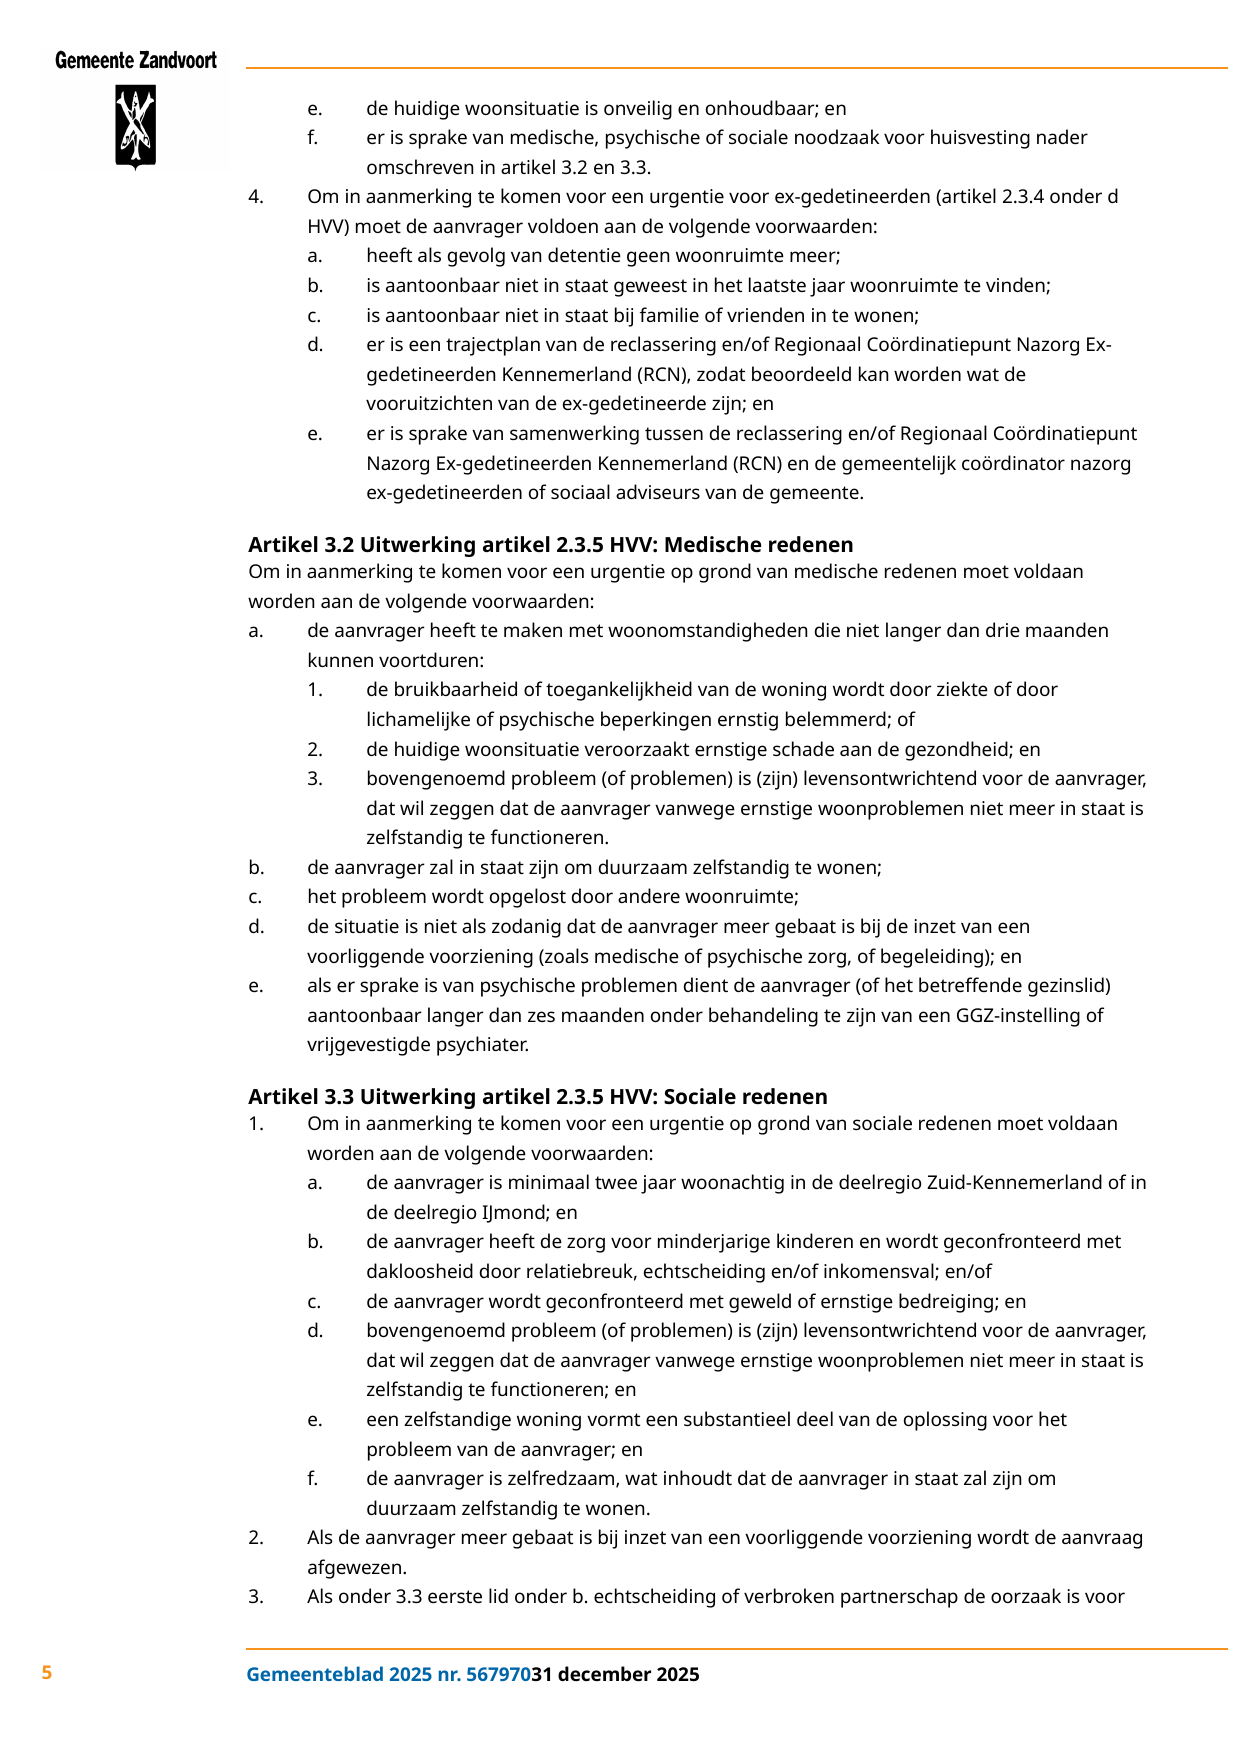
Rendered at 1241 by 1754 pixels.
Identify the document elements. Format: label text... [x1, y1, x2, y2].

list de situatie is niet als zodanig dat de aanvrager meer gebaat is bij de inzet van een voorliggende voorziening (zoals medische of psychische zorg, of begeleiding); en [248, 913, 1152, 968]
list de aanvrager heeft de zorg voor minderjarige kinderen en wordt geconfronteerd met dakloosheid door relatiebreuk, echtscheiding en/of inkomensval; en/of [307, 1229, 1152, 1284]
list heeft als gevolg van detentie geen woonruimte meer; [307, 243, 1152, 268]
text Artikel 3.2 Uitwerking artikel 2.3.5 HVV: Medische redenen [248, 530, 1152, 558]
list de bruikbaarheid of toegankelijkheid van de woning wordt door ziekte of door lichamelijke of psychische beperkingen ernstig belemmerd; of [307, 677, 1152, 732]
list er is sprake van samenwerking tussen de reclassering en/of Regionaal Coördinatiepunt Nazorg Ex-gedetineerden Kennemerland (RCN) en de gemeentelijk coördinator nazorg ex-gedetineerden of sociaal adviseurs van de gemeente. [307, 420, 1152, 505]
text Artikel 3.3 Uitwerking artikel 2.3.5 HVV: Sociale redenen [248, 1082, 1152, 1110]
list er is een trajectplan van de reclassering en/of Regionaal Coördinatiepunt Nazorg Ex-gedetineerden Kennemerland (RCN), zodat beoordeeld kan worden wat de vooruitzichten van de ex-gedetineerde zijn; en [307, 331, 1152, 416]
list de aanvrager is zelfredzaam, wat inhoudt dat de aanvrager in staat zal zijn om duurzaam zelfstandig te wonen. [307, 1465, 1152, 1521]
list Om in aanmerking te komen voor een urgentie voor ex-gedetineerden (artikel 2.3.4 onder d HVV) moet de aanvrager voldoen aan de volgende voorwaarden: [248, 183, 1152, 239]
list de huidige woonsituatie veroorzaakt ernstige schade aan de gezondheid; en [307, 736, 1152, 761]
list het probleem wordt opgelost door andere woonruimte; [248, 884, 1152, 909]
list Als de aanvrager meer gebaat is bij inzet van een voorliggende voorziening wordt de aanvraag afgewezen. [248, 1524, 1152, 1580]
picture [41, 47, 231, 172]
list bovengenoemd probleem (of problemen) is (zijn) levensontwrichtend voor de aanvrager, dat wil zeggen dat de aanvrager vanwege ernstige woonproblemen niet meer in staat is zelfstandig te functioneren; en [307, 1317, 1152, 1402]
list bovengenoemd probleem (of problemen) is (zijn) levensontwrichtend voor de aanvrager, dat wil zeggen dat de aanvrager vanwege ernstige woonproblemen niet meer in staat is zelfstandig te functioneren. [307, 765, 1152, 850]
list een zelfstandige woning vormt een substantieel deel van de oplossing voor het probleem van de aanvrager; en [307, 1406, 1152, 1462]
list de aanvrager wordt geconfronteerd met geweld of ernstige bedreiging; en [307, 1288, 1152, 1314]
list de aanvrager zal in staat zijn om duurzaam zelfstandig te wonen; [248, 854, 1152, 880]
list is aantoonbaar niet in staat geweest in het laatste jaar woonruimte te vinden; [307, 272, 1152, 298]
list de aanvrager heeft te maken met woonomstandigheden die niet langer dan drie maanden kunnen voortduren: [248, 617, 1152, 673]
list Als onder 3.3 eerste lid onder b. echtscheiding of verbroken partnerschap de oorzaak is voor [248, 1584, 1152, 1609]
list is aantoonbaar niet in staat bij familie of vrienden in te wonen; [307, 302, 1152, 328]
list als er sprake is van psychische problemen dient de aanvrager (of het betreffende gezinslid) aantoonbaar langer dan zes maanden onder behandeling te zijn van een GGZ-instelling of vrijgevestigde psychiater. [248, 972, 1152, 1057]
list er is sprake van medische, psychische of sociale noodzaak voor huisvesting nader omschreven in artikel 3.2 en 3.3. [307, 124, 1152, 180]
list Om in aanmerking te komen voor een urgentie op grond van sociale redenen moet voldaan worden aan de volgende voorwaarden: [248, 1110, 1152, 1166]
list de aanvrager is minimaal twee jaar woonachtig in de deelregio Zuid-Kennemerland of in de deelregio IJmond; en [307, 1169, 1152, 1225]
text Om in aanmerking te komen voor een urgentie op grond van medische redenen moet voldaan worden aan de volgende voorwaarden: [248, 558, 1152, 613]
list de huidige woonsituatie is onveilig en onhoudbaar; en [307, 95, 1152, 121]
